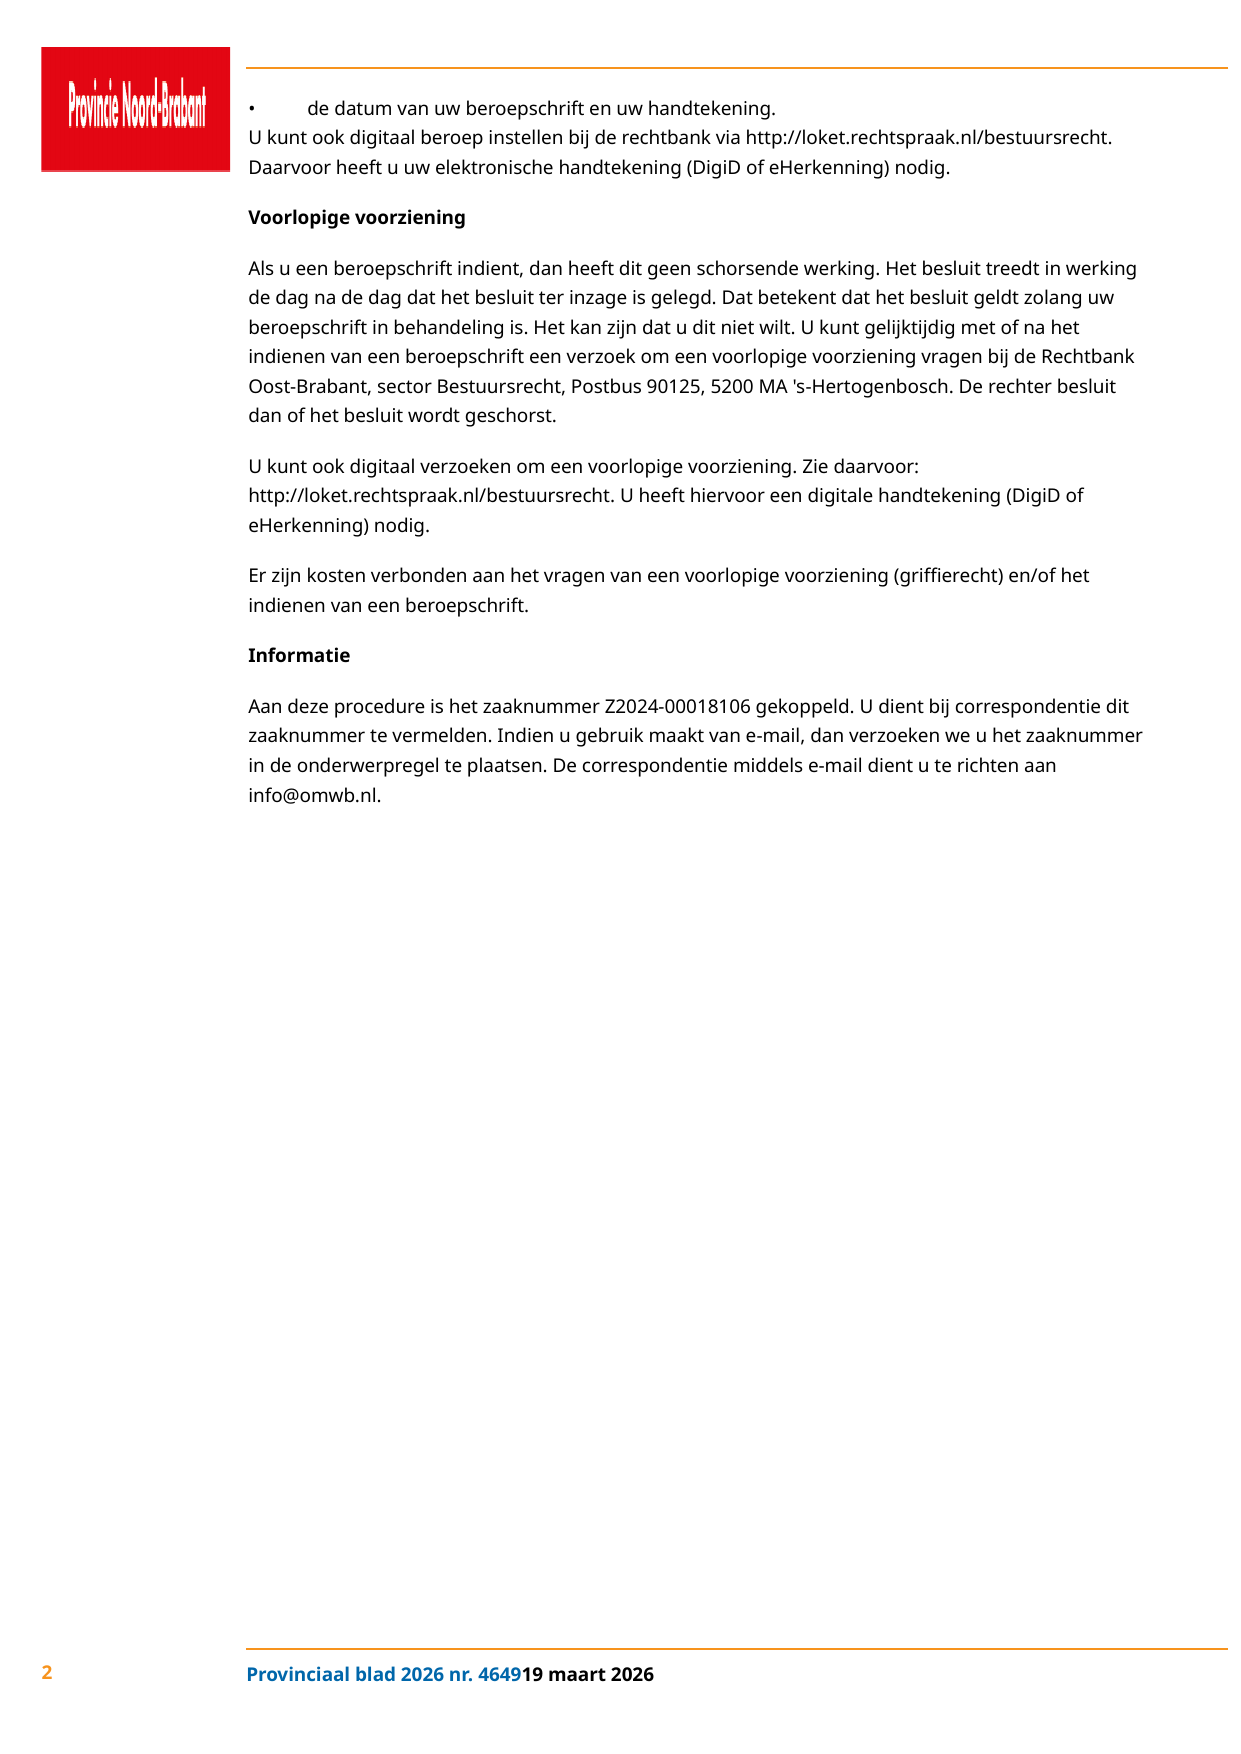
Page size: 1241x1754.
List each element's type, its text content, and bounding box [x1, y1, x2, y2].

text U kunt ook digitaal verzoeken om een voorlopige voorziening. Zie daarvoor: http://loket.rechtspraak.nl/bestuursrecht. U heeft hiervoor een digitale handtekening (DigiD of eHerkenning) nodig. [248, 453, 1152, 538]
text U kunt ook digitaal beroep instellen bij de rechtbank via http://loket.rechtspraak.nl/bestuursrecht. Daarvoor heeft u uw elektronische handtekening (DigiD of eHerkenning) nodig. [248, 124, 1152, 180]
list de datum van uw beroepschrift en uw handtekening. [248, 95, 1152, 121]
text Voorlopige voorziening [248, 204, 1152, 230]
text Als u een beroepschrift indient, dan heeft dit geen schorsende werking. Het besluit treedt in werking de dag na de dag dat het besluit ter inzage is gelegd. Dat betekent dat het besluit geldt zolang uw beroepschrift in behandeling is. Het kan zijn dat u dit niet wilt. U kunt gelijktijdig met of na het indienen van een beroepschrift een verzoek om een voorlopige voorziening vragen bij de Rechtbank Oost-Brabant, sector Bestuursrecht, Postbus 90125, 5200 MA 's‑Hertogenbosch. De rechter besluit dan of het besluit wordt geschorst. [248, 255, 1152, 428]
text Aan deze procedure is het zaaknummer Z2024-00018106 gekoppeld. U dient bij correspondentie dit zaaknummer te vermelden. Indien u gebruik maakt van e-mail, dan verzoeken we u het zaaknummer in de onderwerpregel te plaatsen. De correspondentie middels e-mail dient u te richten aan info@omwb.nl. [248, 693, 1152, 808]
text Informatie [248, 643, 1152, 668]
picture [41, 47, 231, 172]
text Er zijn kosten verbonden aan het vragen van een voorlopige voorziening (griffierecht) en/of het indienen van een beroepschrift. [248, 563, 1152, 618]
